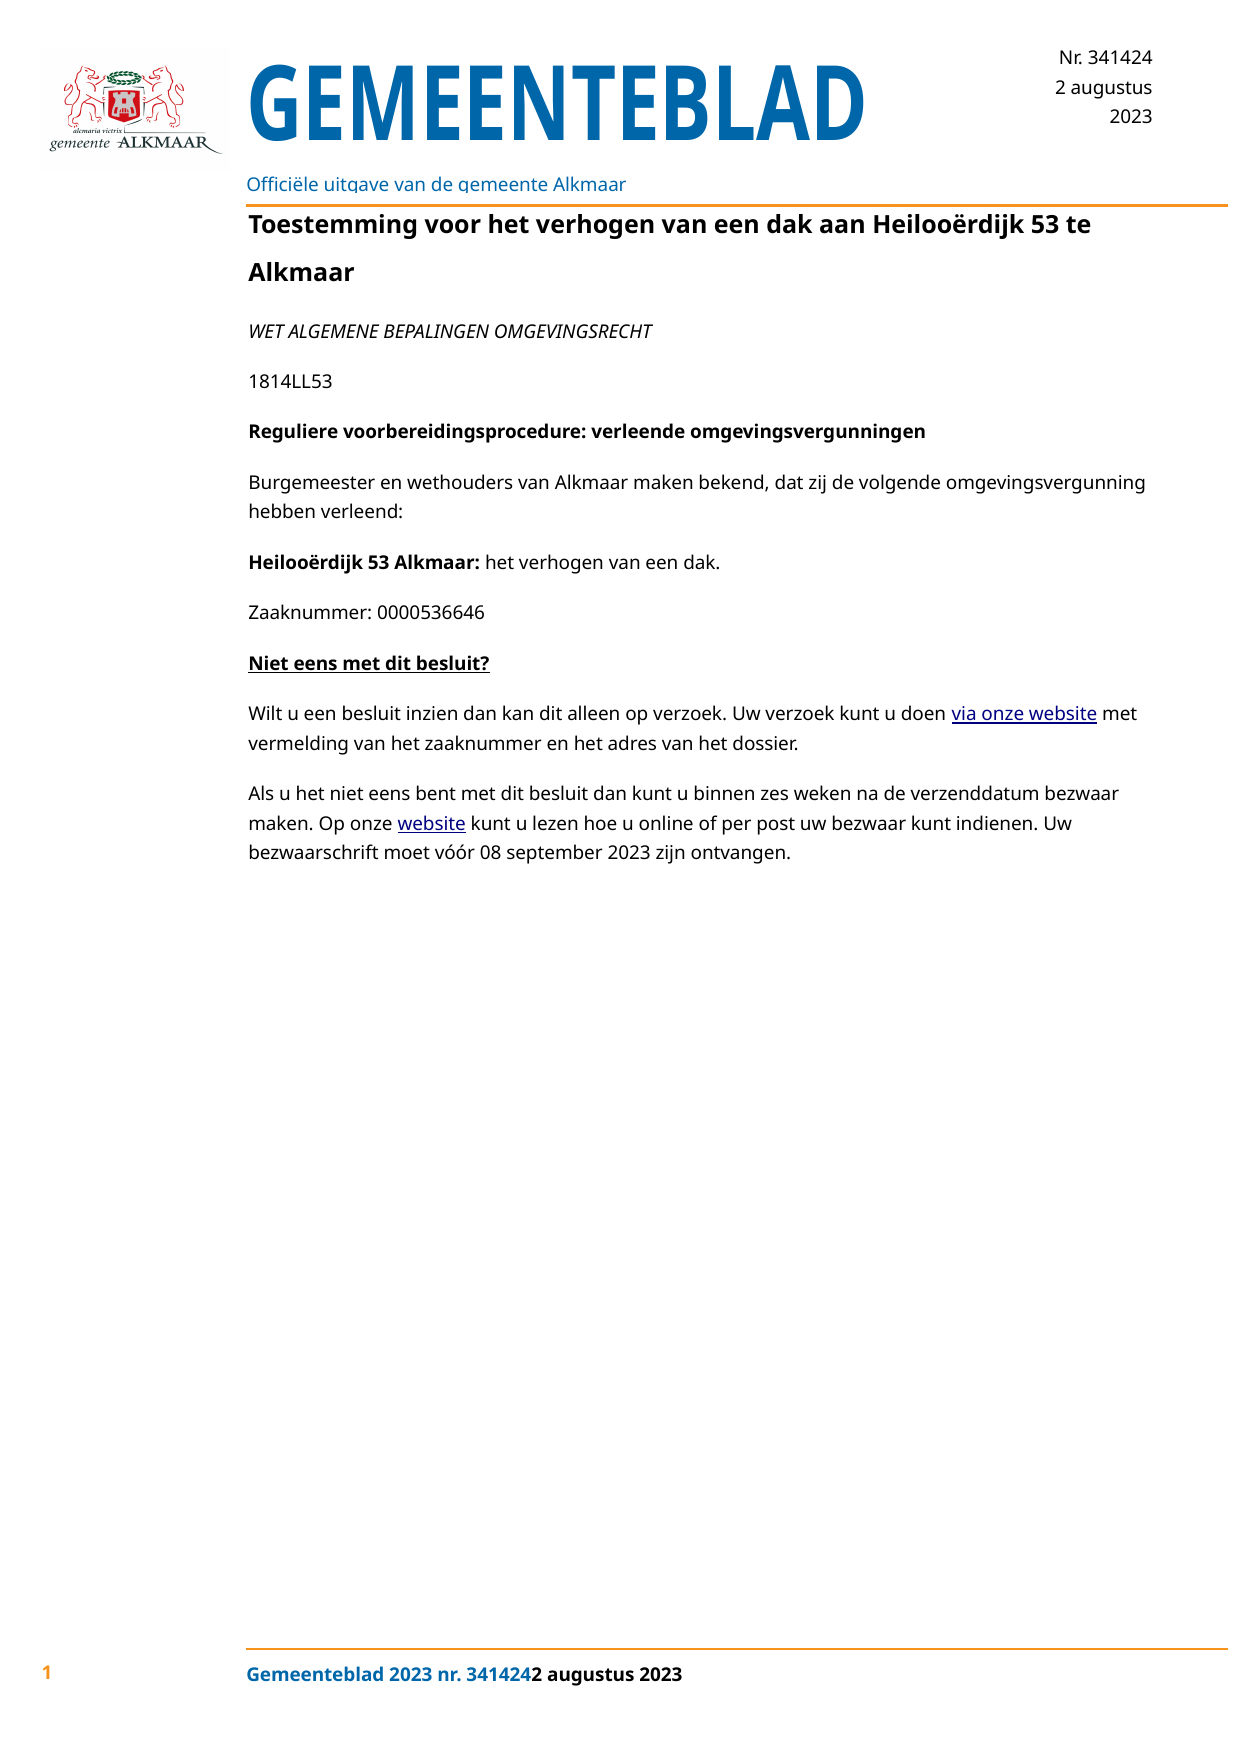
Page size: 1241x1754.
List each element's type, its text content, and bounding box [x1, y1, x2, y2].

text Burgemeester en wethouders van Alkmaar maken bekend, dat zij de volgende omgevingsvergunning hebben verleend: [248, 469, 1152, 524]
text Reguliere voorbereidingsprocedure: verleende omgevingsvergunningen [248, 419, 1152, 444]
text Heilooërdijk 53 Alkmaar: het verhogen van een dak. [248, 549, 1152, 575]
picture [41, 47, 231, 172]
text WET ALGEMENE BEPALINGEN OMGEVINGSRECHT [248, 318, 1152, 344]
text Als u het niet eens bent met dit besluit dan kunt u binnen zes weken na de verzenddatum bezwaar maken. Op onze website kunt u lezen hoe u online of per post uw bezwaar kunt indienen. Uw bezwaarschrift moet vóór 08 september 2023 zijn ontvangen. [248, 780, 1152, 865]
text Toestemming voor het verhogen van een dak aan Heilooërdijk 53 te Alkmaar [248, 207, 1152, 288]
text 1814LL53 [248, 368, 1152, 394]
text Zaaknummer: 0000536646 [248, 599, 1152, 625]
text Wilt u een besluit inzien dan kan dit alleen op verzoek. Uw verzoek kunt u doen via onze website met vermelding van het zaaknummer en het adres van het dossier. [248, 700, 1152, 756]
text Niet eens met dit besluit? [248, 650, 1152, 676]
